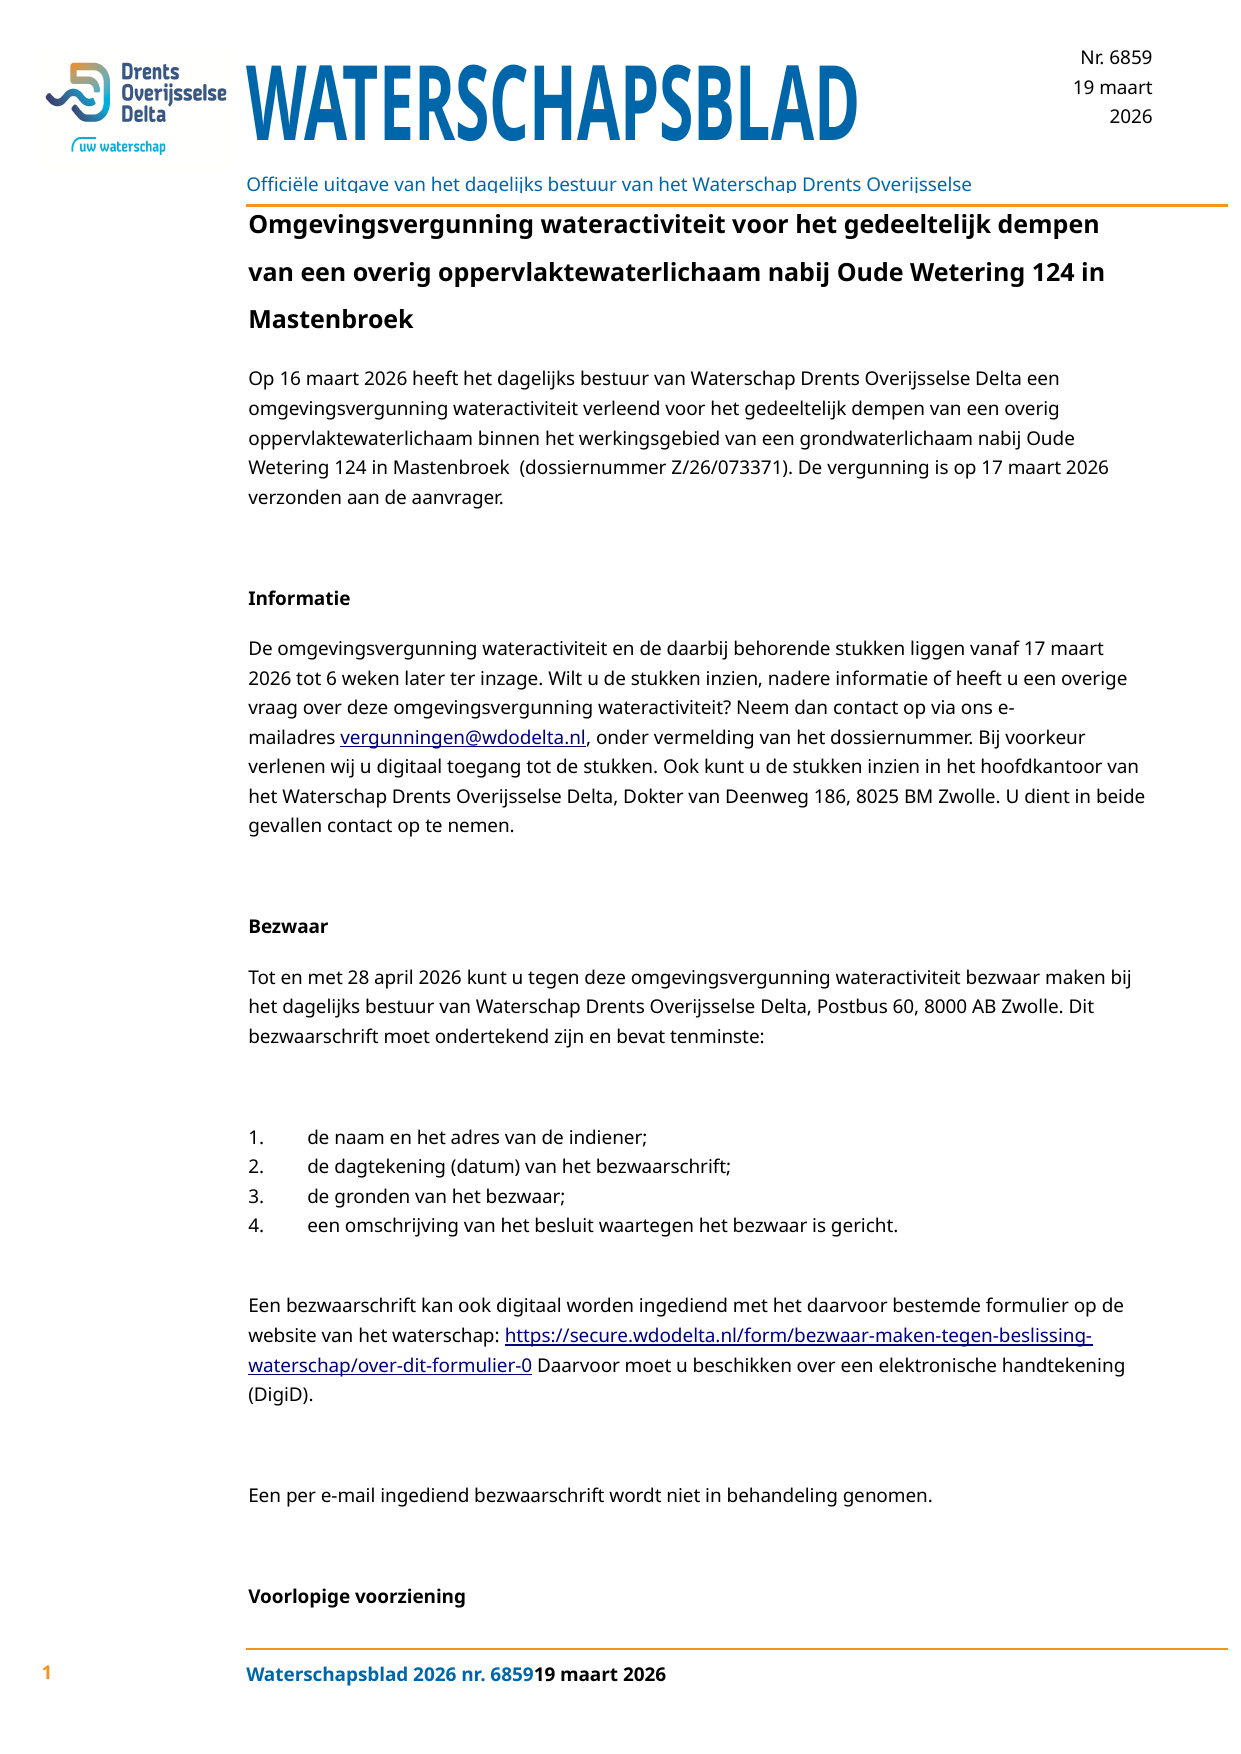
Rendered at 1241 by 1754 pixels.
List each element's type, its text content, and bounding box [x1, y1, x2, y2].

picture [41, 47, 231, 172]
text Tot en met 28 april 2026 kunt u tegen deze omgevingsvergunning wateractiviteit bezwaar maken bij het dagelijks bestuur van Waterschap Drents Overijsselse Delta, Postbus 60, 8000 AB Zwolle. Dit bezwaarschrift moet ondertekend zijn en bevat tenminste: [248, 964, 1152, 1049]
text Voorlopige voorziening [248, 1583, 1152, 1609]
text Bezwaar [248, 913, 1152, 939]
text Op 16 maart 2026 heeft het dagelijks bestuur van Waterschap Drents Overijsselse Delta een omgevingsvergunning wateractiviteit verleend voor het gedeeltelijk dempen van een overig oppervlaktewaterlichaam binnen het werkingsgebied van een grondwaterlichaam nabij Oude Wetering 124 in Mastenbroek (dossiernummer Z/26/073371). De vergunning is op 17 maart 2026 verzonden aan de aanvrager. [248, 366, 1152, 509]
text Een bezwaarschrift kan ook digitaal worden ingediend met het daarvoor bestemde formulier op de website van het waterschap: https://secure.wdodelta.nl/form/bezwaar-maken-tegen-beslissing-waterschap/over-dit-formulier-0 Daarvoor moet u beschikken over een elektronische handtekening (DigiD). [248, 1293, 1152, 1407]
list de gronden van het bezwaar; [248, 1183, 1152, 1209]
text De omgevingsvergunning wateractiviteit en de daarbij behorende stukken liggen vanaf 17 maart 2026 tot 6 weken later ter inzage. Wilt u de stukken inzien, nadere informatie of heeft u een overige vraag over deze omgevingsvergunning wateractiviteit? Neem dan contact op via ons e-mailadres vergunningen@wdodelta.nl, onder vermelding van het dossiernummer. Bij voorkeur verlenen wij u digitaal toegang tot de stukken. Ook kunt u de stukken inzien in het hoofdkantoor van het Waterschap Drents Overijsselse Delta, Dokter van Deenweg 186, 8025 BM Zwolle. U dient in beide gevallen contact op te nemen. [248, 635, 1152, 838]
text Omgevingsvergunning wateractiviteit voor het gedeeltelijk dempen van een overig oppervlaktewaterlichaam nabij Oude Wetering 124 in Mastenbroek [248, 207, 1152, 336]
list de naam en het adres van de indiener; [248, 1124, 1152, 1149]
text Informatie [248, 585, 1152, 610]
list een omschrijving van het besluit waartegen het bezwaar is gericht. [248, 1213, 1152, 1238]
list de dagtekening (datum) van het bezwaarschrift; [248, 1153, 1152, 1179]
text Een per e-mail ingediend bezwaarschrift wordt niet in behandeling genomen. [248, 1482, 1152, 1508]
